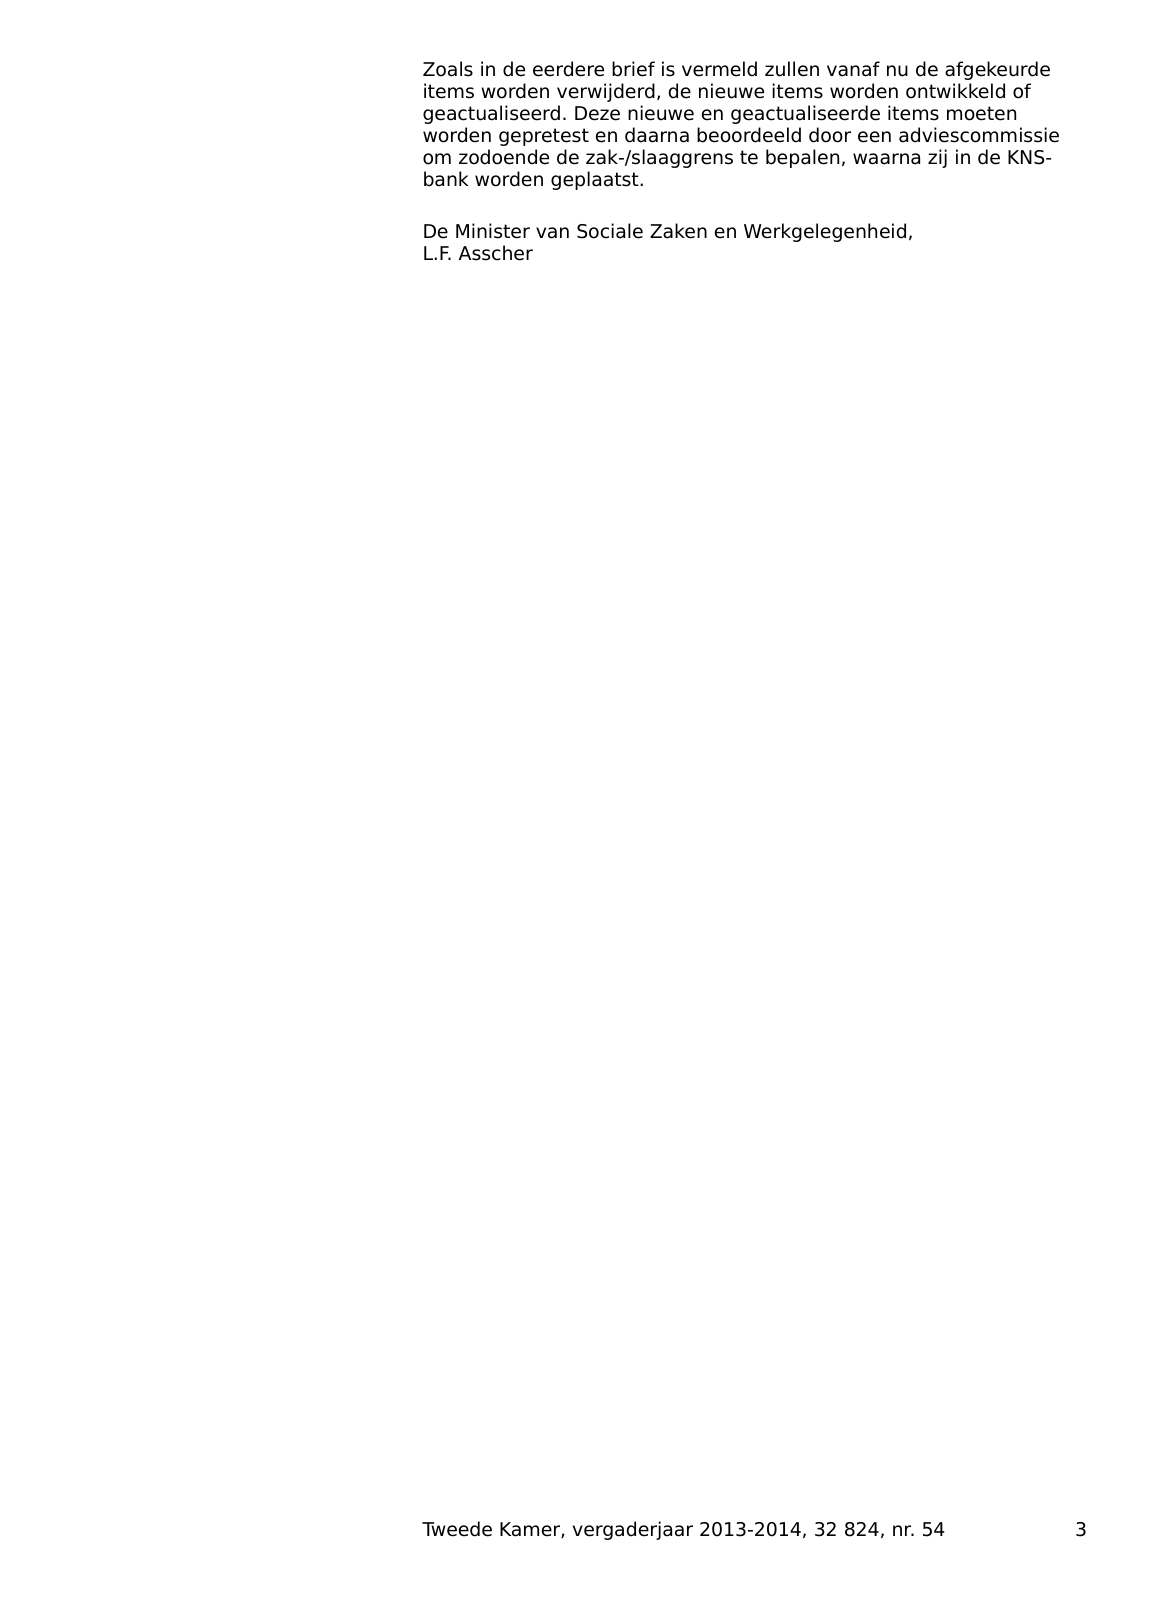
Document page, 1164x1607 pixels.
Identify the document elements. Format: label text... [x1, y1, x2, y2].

text De Minister van Sociale Zaken en Werkgelegenheid, L.F. Asscher [422, 221, 1087, 265]
text Zoals in de eerdere brief is vermeld zullen vanaf nu de afgekeurde items worden verwijderd, de nieuwe items worden ontwikkeld of geactualiseerd. Deze nieuwe en geactualiseerde items moeten worden gepretest en daarna beoordeeld door een adviescommissie om zodoende de zak-/slaaggrens te bepalen, waarna zij in de KNS-bank worden geplaatst. [422, 59, 1087, 191]
